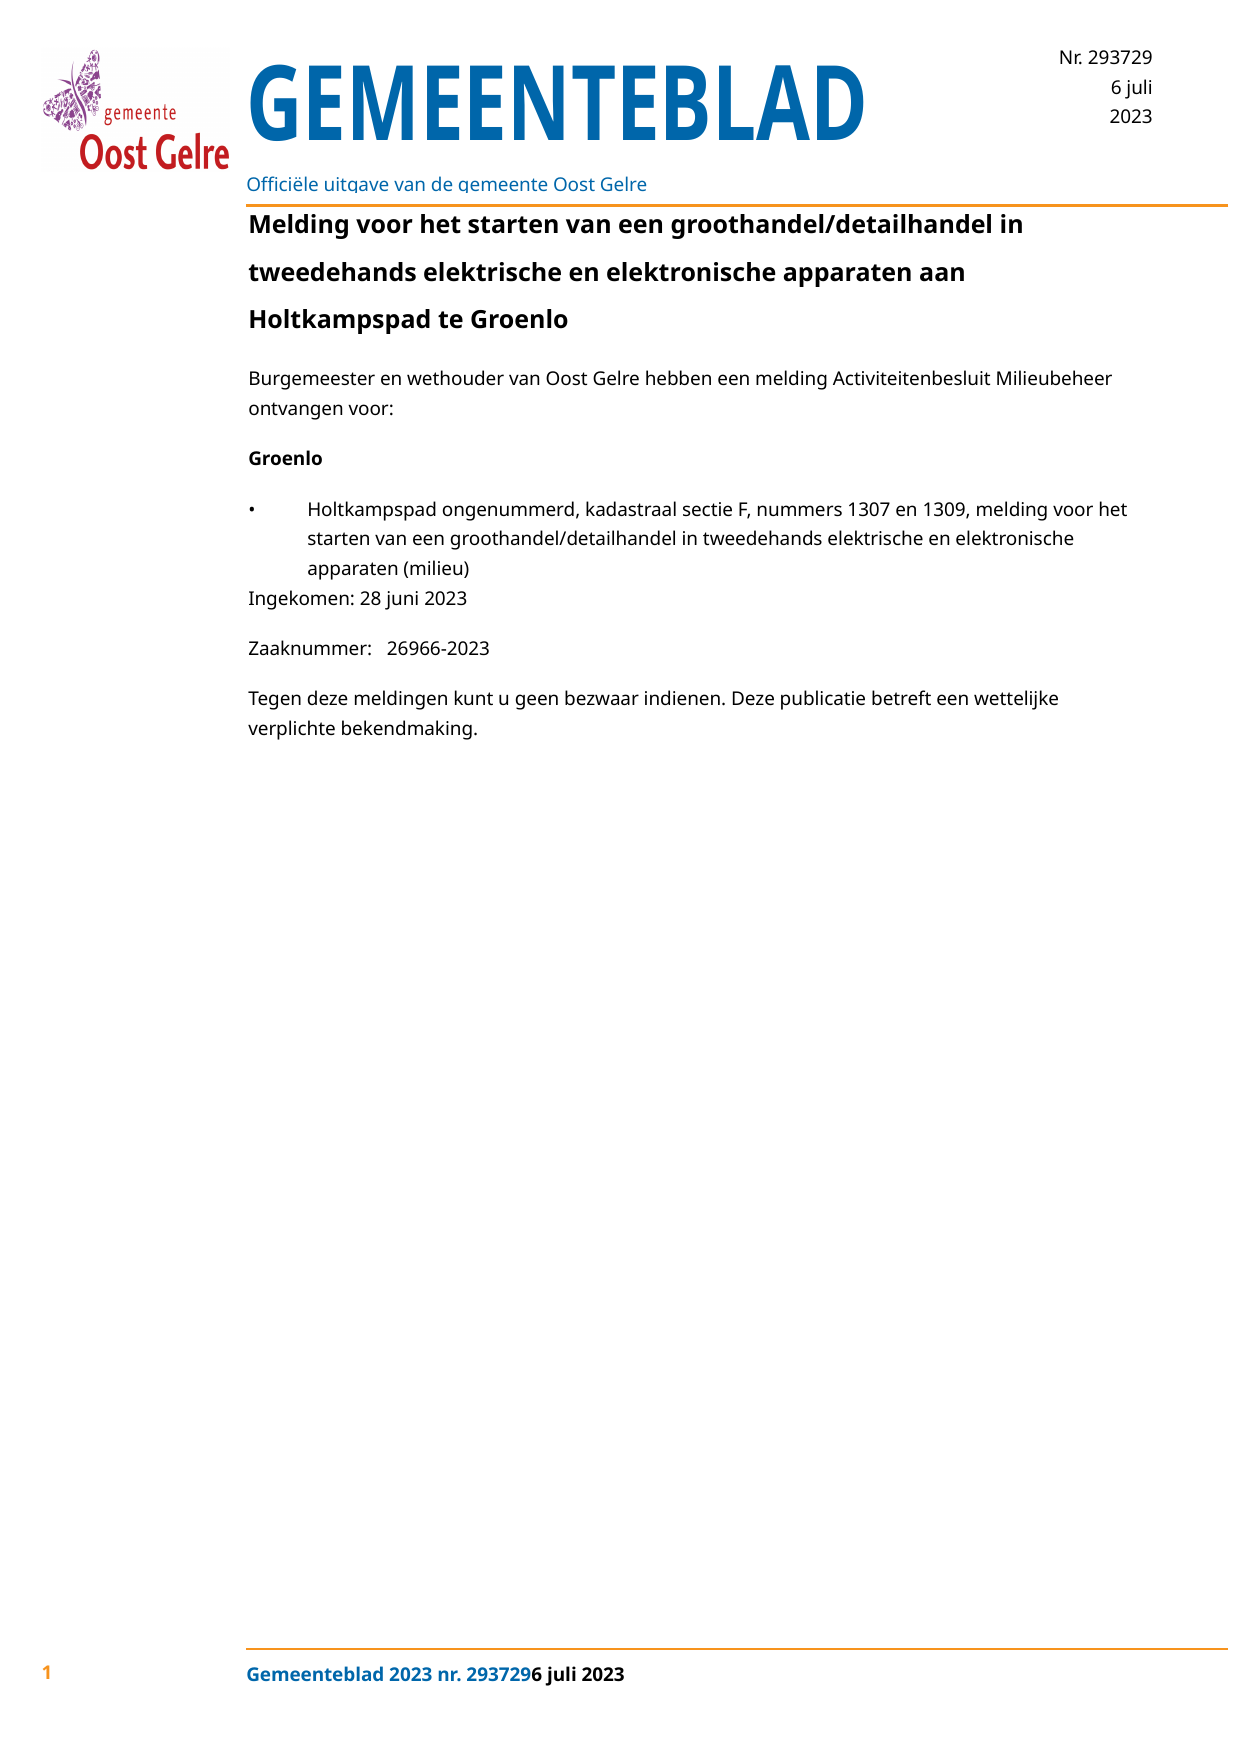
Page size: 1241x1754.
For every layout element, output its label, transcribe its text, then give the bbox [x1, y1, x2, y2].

text Zaaknummer: 26966-2023 [248, 635, 1152, 661]
text Burgemeester en wethouder van Oost Gelre hebben een melding Activiteitenbesluit Milieubeheer ontvangen voor: [248, 366, 1152, 421]
text Tegen deze meldingen kunt u geen bezwaar indienen. Deze publicatie betreft een wettelijke verplichte bekendmaking. [248, 686, 1152, 741]
text Melding voor het starten van een groothandel/detailhandel in tweedehands elektrische en elektronische apparaten aan Holtkampspad te Groenlo [248, 207, 1152, 336]
list Holtkampspad ongenummerd, kadastraal sectie F, nummers 1307 en 1309, melding voor het starten van een groothandel/detailhandel in tweedehands elektrische en elektronische apparaten (milieu) [248, 496, 1152, 581]
text Ingekomen: 28 juni 2023 [248, 585, 1152, 610]
text Groenlo [248, 446, 1152, 471]
picture [41, 47, 231, 172]
